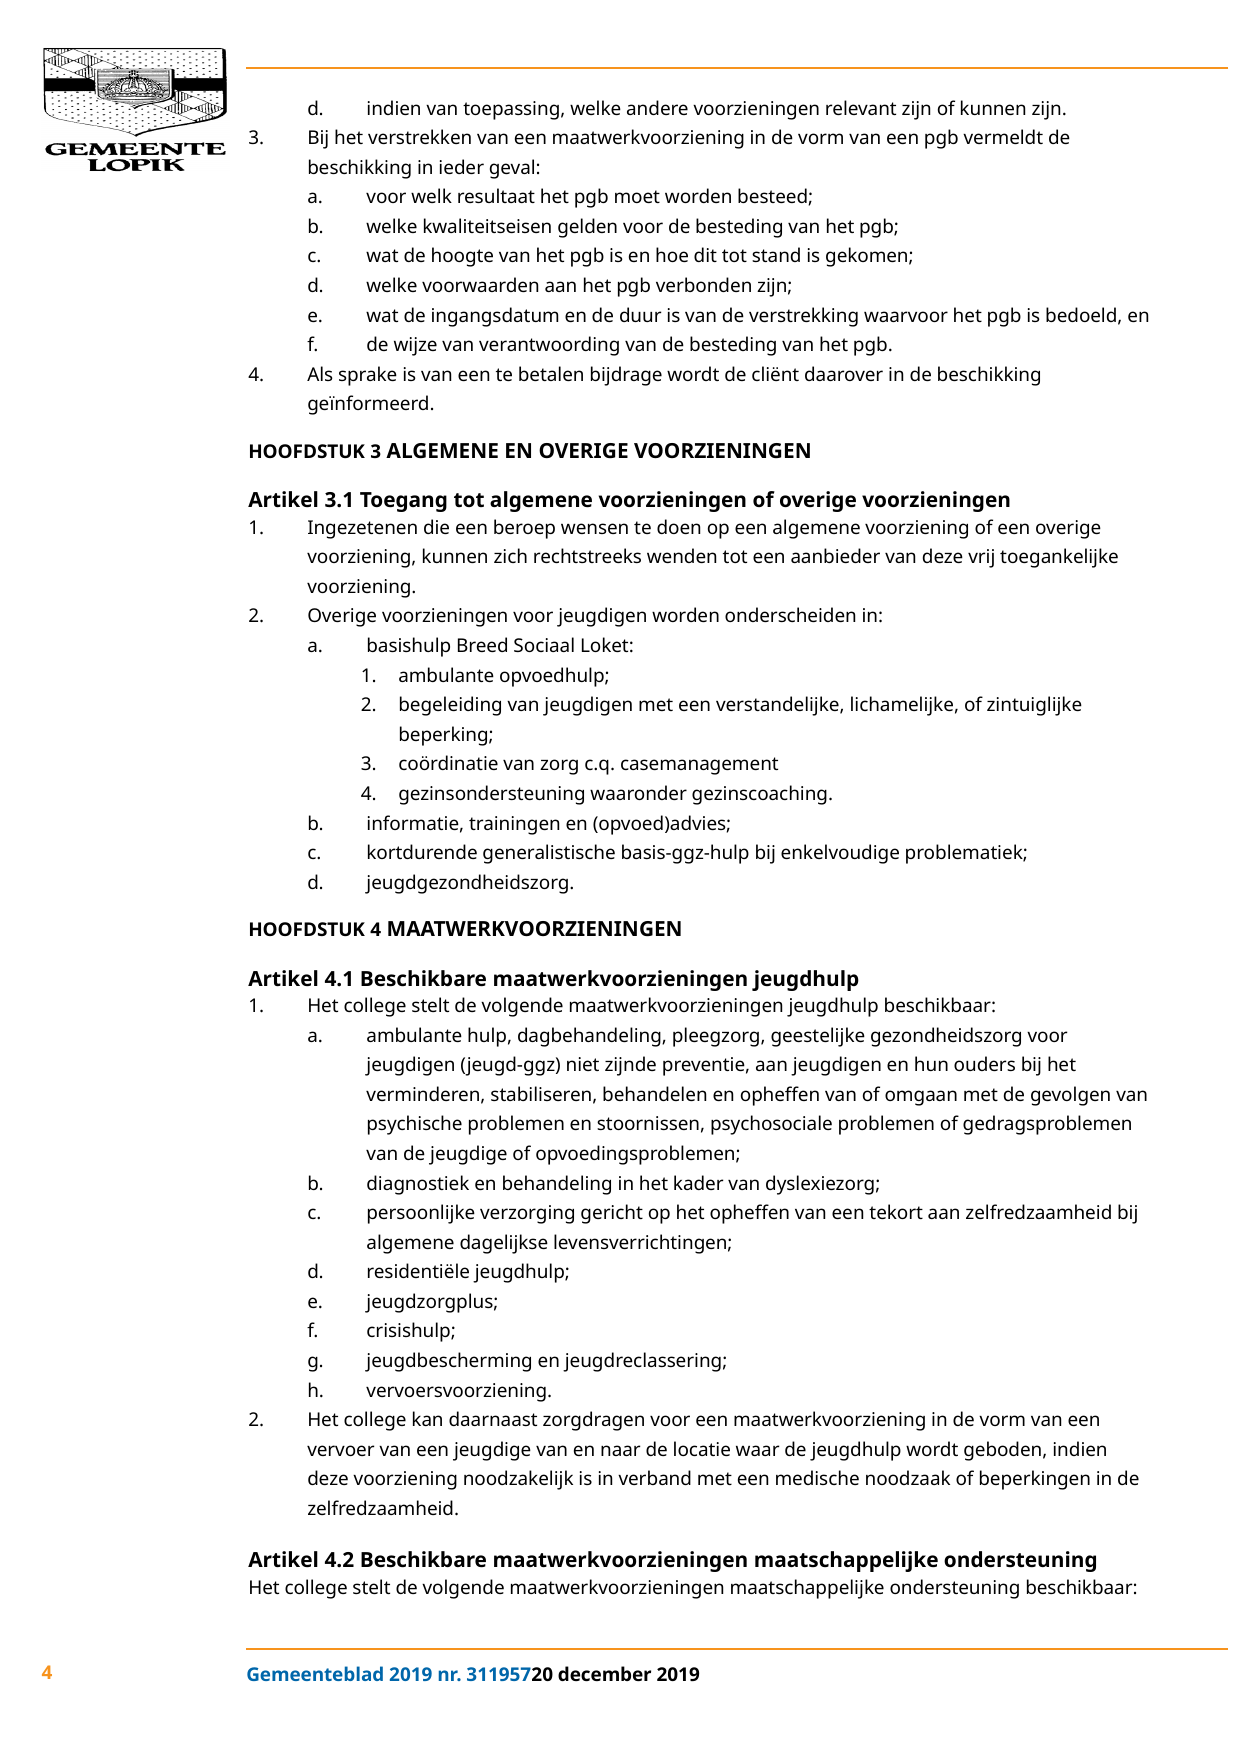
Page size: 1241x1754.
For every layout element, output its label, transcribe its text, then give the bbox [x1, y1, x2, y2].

text Artikel 4.2 Beschikbare maatwerkvoorzieningen maatschappelijke ondersteuning [248, 1546, 1152, 1574]
list wat de ingangsdatum en de duur is van de verstrekking waarvoor het pgb is bedoeld, en [307, 302, 1152, 328]
list ambulante hulp, dagbehandeling, pleegzorg, geestelijke gezondheidszorg voor jeugdigen (jeugd-ggz) niet zijnde preventie, aan jeugdigen en hun ouders bij het verminderen, stabiliseren, behandelen en opheffen van of omgaan met de gevolgen van psychische problemen en stoornissen, psychosociale problemen of gedragsproblemen van de jeugdige of opvoedingsproblemen; [307, 1022, 1152, 1166]
list welke kwaliteitseisen gelden voor de besteding van het pgb; [307, 213, 1152, 239]
list jeugdgezondheidszorg. [307, 869, 1152, 895]
list jeugdzorgplus; [307, 1288, 1152, 1314]
list Bij het verstrekken van een maatwerkvoorziening in de vorm van een pgb vermeldt de beschikking in ieder geval: [248, 124, 1152, 180]
list gezinsondersteuning waaronder gezinscoaching. [361, 780, 1152, 806]
list kortdurende generalistische basis-ggz-hulp bij enkelvoudige problematiek; [307, 839, 1152, 865]
list Overige voorzieningen voor jeugdigen worden onderscheiden in: [248, 603, 1152, 628]
text HOOFDSTUK 3 ALGEMENE EN OVERIGE VOORZIENINGEN [248, 436, 1152, 465]
list persoonlijke verzorging gericht op het opheffen van een tekort aan zelfredzaamheid bij algemene dagelijkse levensverrichtingen; [307, 1199, 1152, 1255]
text Artikel 3.1 Toegang tot algemene voorzieningen of overige voorzieningen [248, 486, 1152, 514]
list jeugdbescherming en jeugdreclassering; [307, 1347, 1152, 1373]
list voor welk resultaat het pgb moet worden besteed; [307, 183, 1152, 209]
list indien van toepassing, welke andere voorzieningen relevant zijn of kunnen zijn. [307, 95, 1152, 121]
list basishulp Breed Sociaal Loket: [307, 632, 1152, 658]
list residentiële jeugdhulp; [307, 1258, 1152, 1284]
list vervoersvoorziening. [307, 1377, 1152, 1403]
list crisishulp; [307, 1318, 1152, 1343]
list Als sprake is van een te betalen bijdrage wordt de cliënt daarover in de beschikking geïnformeerd. [248, 361, 1152, 416]
text Artikel 4.1 Beschikbare maatwerkvoorzieningen jeugdhulp [248, 964, 1152, 992]
text HOOFDSTUK 4 MAATWERKVOORZIENINGEN [248, 914, 1152, 943]
list begeleiding van jeugdigen met een verstandelijke, lichamelijke, of zintuiglijke beperking; [361, 691, 1152, 747]
list wat de hoogte van het pgb is en hoe dit tot stand is gekomen; [307, 243, 1152, 268]
picture [41, 47, 231, 172]
list Ingezetenen die een beroep wensen te doen op een algemene voorziening of een overige voorziening, kunnen zich rechtstreeks wenden tot een aanbieder van deze vrij toegankelijke voorziening. [248, 514, 1152, 599]
list coördinatie van zorg c.q. casemanagement [361, 751, 1152, 776]
list informatie, trainingen en (opvoed)advies; [307, 810, 1152, 836]
list diagnostiek en behandeling in het kader van dyslexiezorg; [307, 1170, 1152, 1196]
list welke voorwaarden aan het pgb verbonden zijn; [307, 272, 1152, 298]
list de wijze van verantwoording van de besteding van het pgb. [307, 331, 1152, 357]
list Het college kan daarnaast zorgdragen voor een maatwerkvoorziening in de vorm van een vervoer van een jeugdige van en naar de locatie waar de jeugdhulp wordt geboden, indien deze voorziening noodzakelijk is in verband met een medische noodzaak of beperkingen in de zelfredzaamheid. [248, 1406, 1152, 1521]
list ambulante opvoedhulp; [361, 662, 1152, 688]
text Het college stelt de volgende maatwerkvoorzieningen maatschappelijke ondersteuning beschikbaar: [248, 1574, 1152, 1600]
list Het college stelt de volgende maatwerkvoorzieningen jeugdhulp beschikbaar: [248, 992, 1152, 1018]
